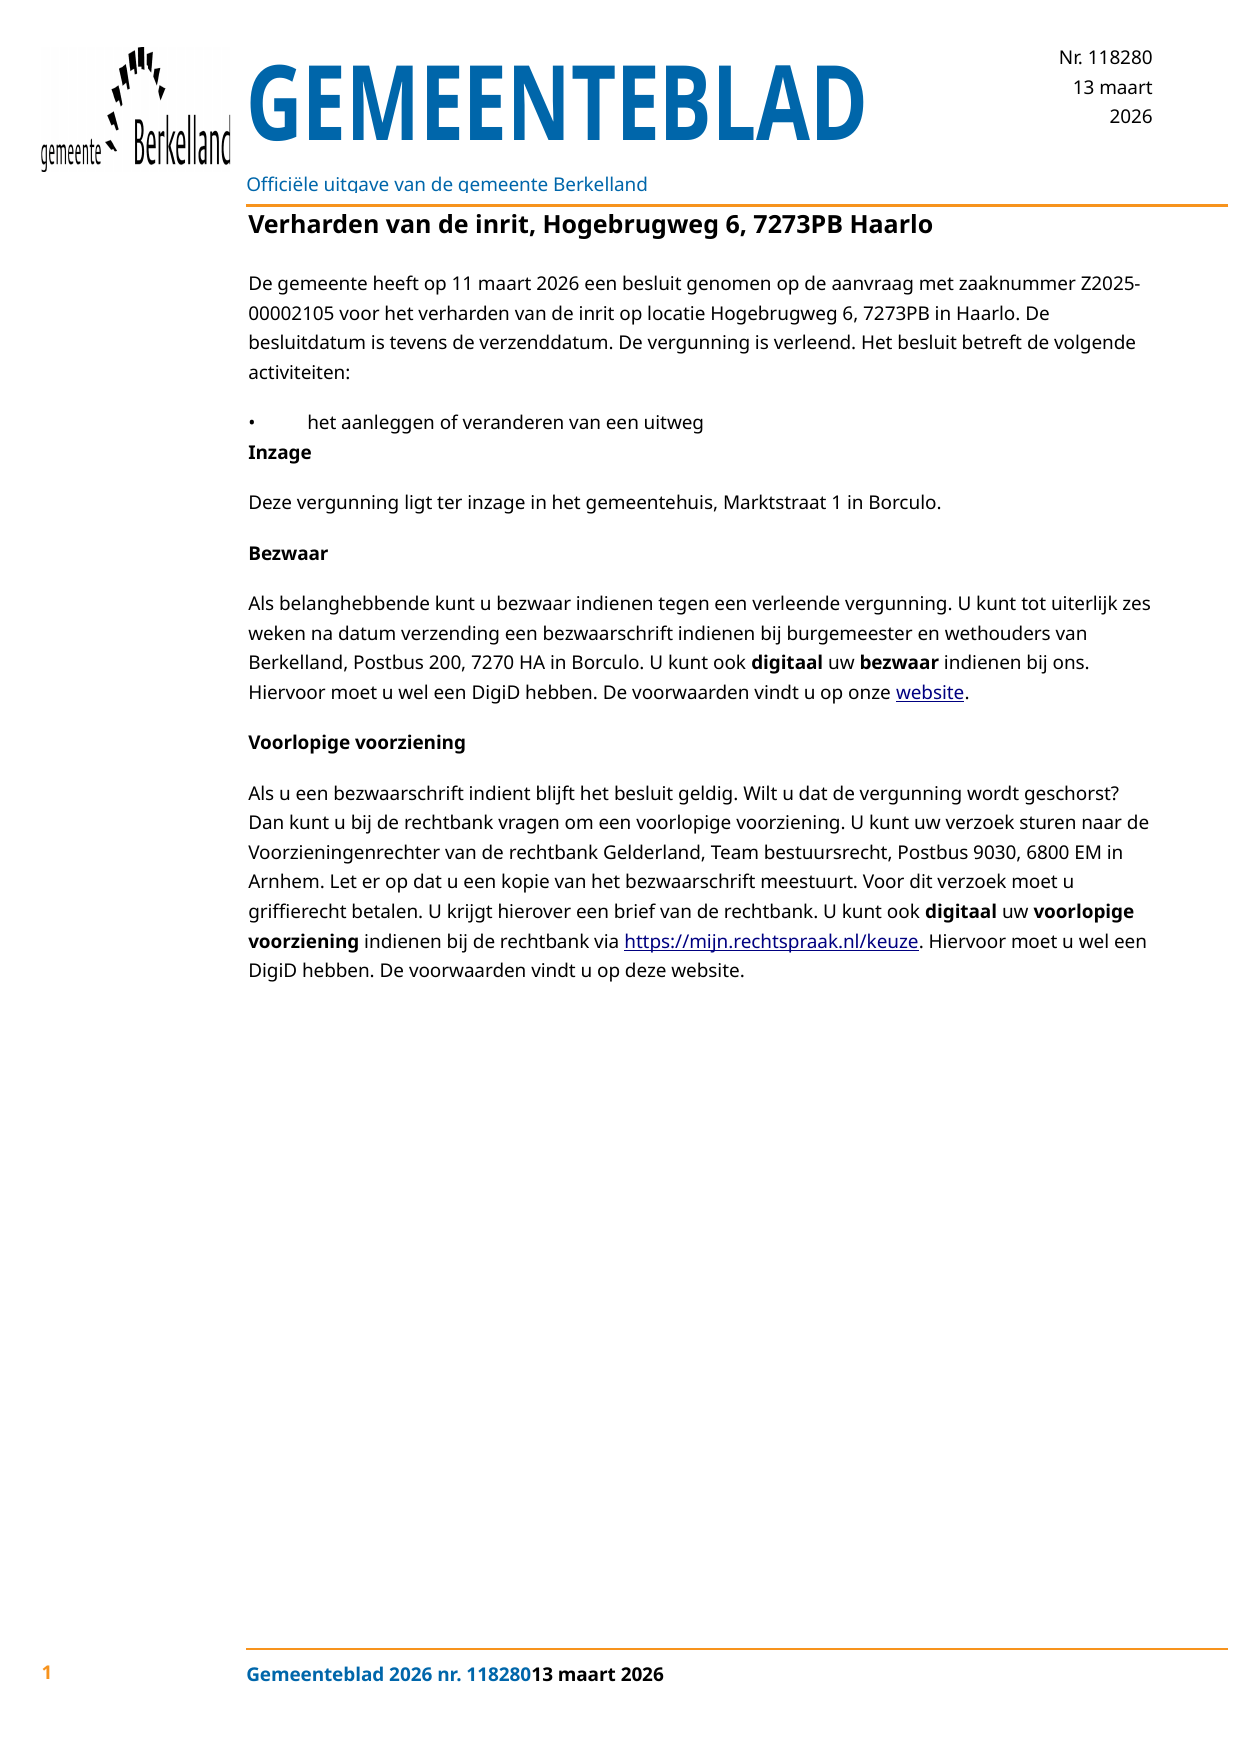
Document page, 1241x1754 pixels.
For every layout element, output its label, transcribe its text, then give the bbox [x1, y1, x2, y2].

list het aanleggen of veranderen van een uitweg [248, 409, 1152, 435]
text Verharden van de inrit, Hogebrugweg 6, 7273PB Haarlo [248, 207, 1152, 241]
text Bezwaar [248, 540, 1152, 566]
text Deze vergunning ligt ter inzage in het gemeentehuis, Marktstraat 1 in Borculo. [248, 489, 1152, 515]
text Voorlopige voorziening [248, 729, 1152, 755]
picture [41, 47, 231, 172]
text Als u een bezwaarschrift indient blijft het besluit geldig. Wilt u dat de vergunning wordt geschorst? Dan kunt u bij de rechtbank vragen om een voorlopige voorziening. U kunt uw verzoek sturen naar de Voorzieningenrechter van de rechtbank Gelderland, Team bestuursrecht, Postbus 9030, 6800 EM in Arnhem. Let er op dat u een kopie van het bezwaarschrift meestuurt. Voor dit verzoek moet u griffierecht betalen. U krijgt hierover een brief van de rechtbank. U kunt ook digitaal uw voorlopige voorziening indienen bij de rechtbank via https://mijn.rechtspraak.nl/keuze. Hiervoor moet u wel een DigiD hebben. De voorwaarden vindt u op deze website. [248, 780, 1152, 983]
text Inzage [248, 439, 1152, 465]
text De gemeente heeft op 11 maart 2026 een besluit genomen op de aanvraag met zaaknummer Z2025-00002105 voor het verharden van de inrit op locatie Hogebrugweg 6, 7273PB in Haarlo. De besluitdatum is tevens de verzenddatum. De vergunning is verleend. Het besluit betreft de volgende activiteiten: [248, 270, 1152, 385]
text Als belanghebbende kunt u bezwaar indienen tegen een verleende vergunning. U kunt tot uiterlijk zes weken na datum verzending een bezwaarschrift indienen bij burgemeester en wethouders van Berkelland, Postbus 200, 7270 HA in Borculo. U kunt ook digitaal uw bezwaar indienen bij ons. Hiervoor moet u wel een DigiD hebben. De voorwaarden vindt u op onze website. [248, 590, 1152, 705]
